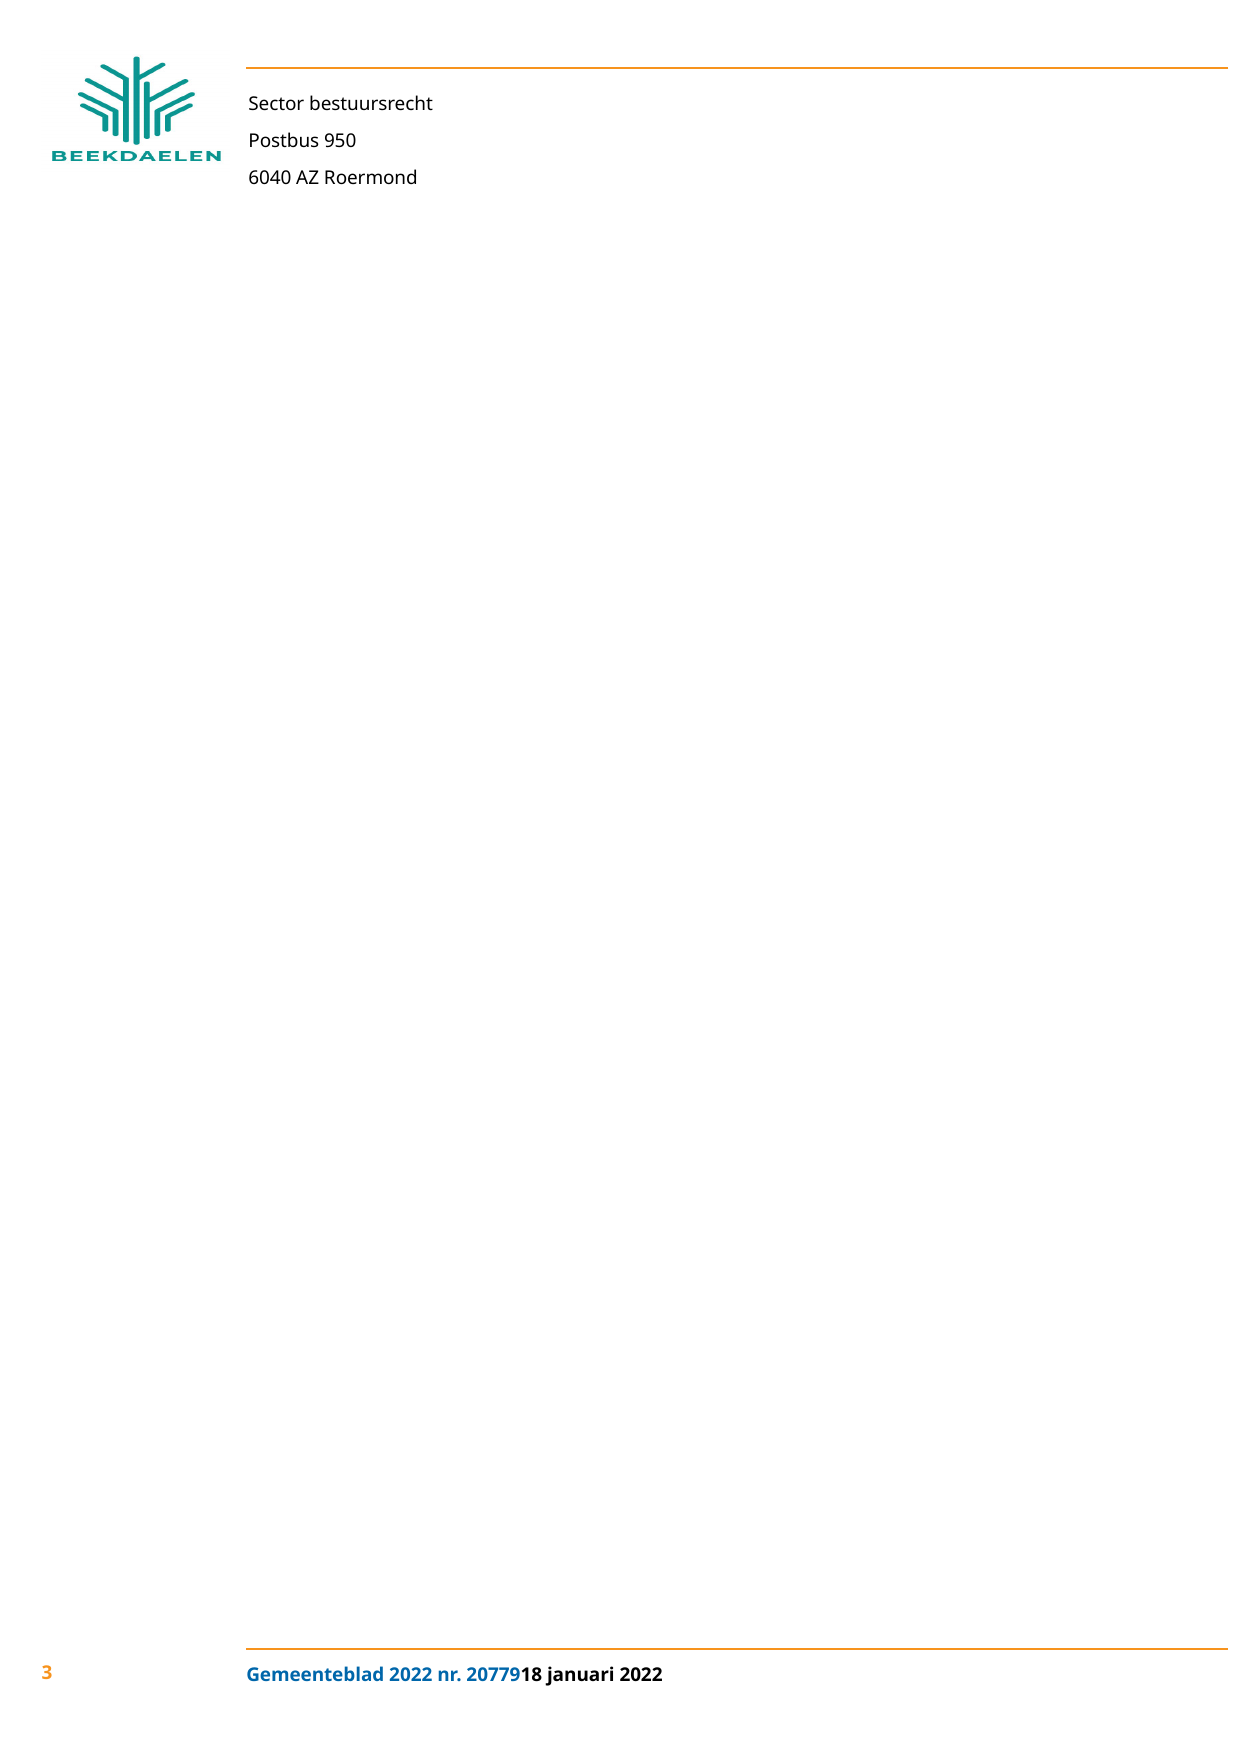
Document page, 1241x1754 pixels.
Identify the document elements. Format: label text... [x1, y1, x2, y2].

text Postbus 950 [248, 132, 1152, 151]
text 6040 AZ Roermond [248, 169, 1152, 188]
text Sector bestuursrecht [248, 95, 1152, 114]
picture [41, 47, 231, 172]
